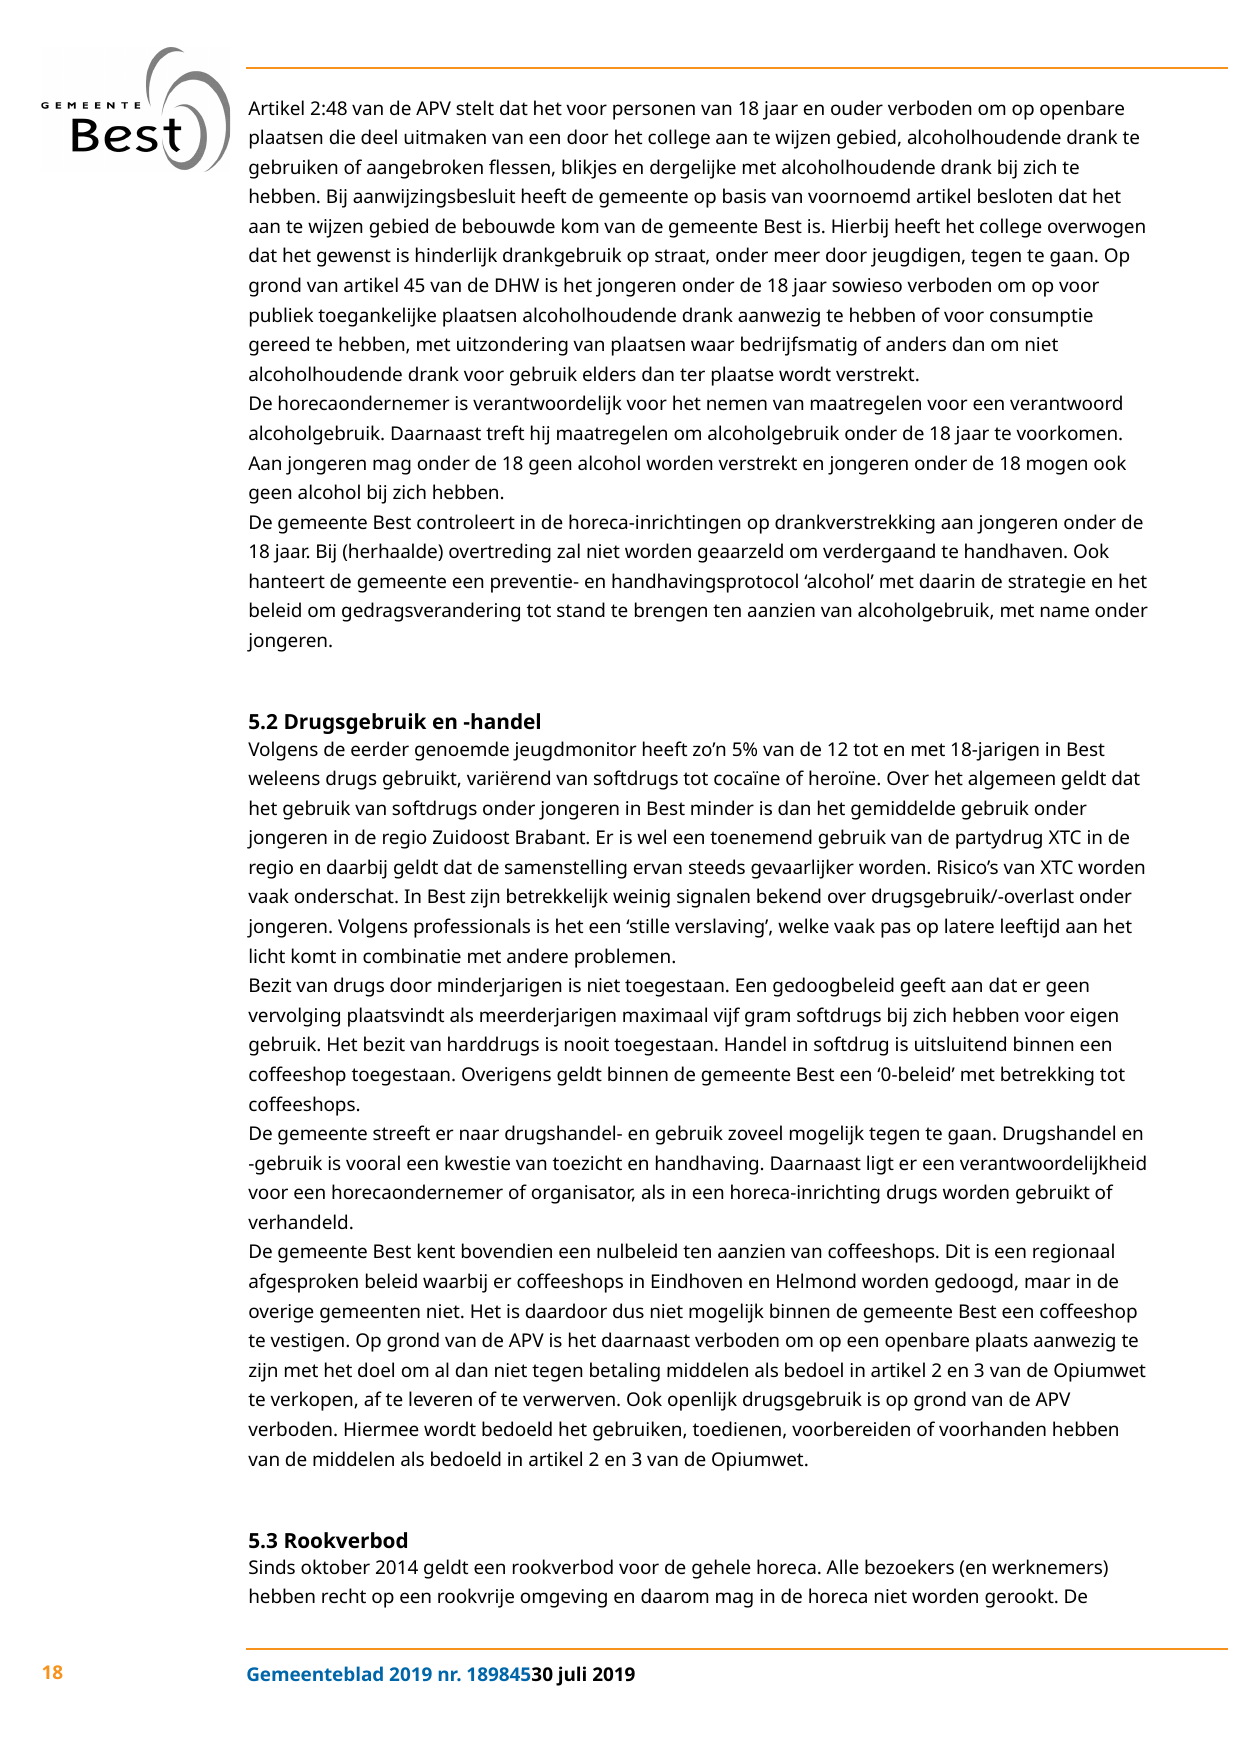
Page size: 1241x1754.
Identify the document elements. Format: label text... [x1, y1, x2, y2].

text 5.2 Drugsgebruik en -handel [248, 707, 1152, 736]
text 5.3 Rookverbod [248, 1526, 1152, 1554]
text Artikel 2:48 van de APV stelt dat het voor personen van 18 jaar en ouder verboden om op openbare plaatsen die deel uitmaken van een door het college aan te wijzen gebied, alcoholhoudende drank te gebruiken of aangebroken flessen, blikjes en dergelijke met alcoholhoudende drank bij zich te hebben. Bij aanwijzingsbesluit heeft de gemeente op basis van voornoemd artikel besloten dat het aan te wijzen gebied de bebouwde kom van de gemeente Best is. Hierbij heeft het college overwogen dat het gewenst is hinderlijk drankgebruik op straat, onder meer door jeugdigen, tegen te gaan. Op grond van artikel 45 van de DHW is het jongeren onder de 18 jaar sowieso verboden om op voor publiek toegankelijke plaatsen alcoholhoudende drank aanwezig te hebben of voor consumptie gereed te hebben, met uitzondering van plaatsen waar bedrijfsmatig of anders dan om niet alcoholhoudende drank voor gebruik elders dan ter plaatse wordt verstrekt. [248, 95, 1152, 387]
text Sinds oktober 2014 geldt een rookverbod voor de gehele horeca. Alle bezoekers (en werknemers) hebben recht op een rookvrije omgeving en daarom mag in de horeca niet worden gerookt. De [248, 1554, 1152, 1609]
text De horecaondernemer is verantwoordelijk voor het nemen van maatregelen voor een verantwoord alcoholgebruik. Daarnaast treft hij maatregelen om alcoholgebruik onder de 18 jaar te voorkomen. Aan jongeren mag onder de 18 geen alcohol worden verstrekt en jongeren onder de 18 mogen ook geen alcohol bij zich hebben. [248, 391, 1152, 505]
text De gemeente Best kent bovendien een nulbeleid ten aanzien van coffeeshops. Dit is een regionaal afgesproken beleid waarbij er coffeeshops in Eindhoven en Helmond worden gedoogd, maar in de overige gemeenten niet. Het is daardoor dus niet mogelijk binnen de gemeente Best een coffeeshop te vestigen. Op grond van de APV is het daarnaast verboden om op een openbare plaats aanwezig te zijn met het doel om al dan niet tegen betaling middelen als bedoel in artikel 2 en 3 van de Opiumwet te verkopen, af te leveren of te verwerven. Ook openlijk drugsgebruik is op grond van de APV verboden. Hiermee wordt bedoeld het gebruiken, toedienen, voorbereiden of voorhanden hebben van de middelen als bedoeld in artikel 2 en 3 van de Opiumwet. [248, 1239, 1152, 1471]
text De gemeente Best controleert in de horeca-inrichtingen op drankverstrekking aan jongeren onder de 18 jaar. Bij (herhaalde) overtreding zal niet worden geaarzeld om verdergaand te handhaven. Ook hanteert de gemeente een preventie- en handhavingsprotocol ‘alcohol’ met daarin de strategie en het beleid om gedragsverandering tot stand te brengen ten aanzien van alcoholgebruik, met name onder jongeren. [248, 509, 1152, 653]
text Volgens de eerder genoemde jeugdmonitor heeft zo’n 5% van de 12 tot en met 18-jarigen in Best weleens drugs gebruikt, variërend van softdrugs tot cocaïne of heroïne. Over het algemeen geldt dat het gebruik van softdrugs onder jongeren in Best minder is dan het gemiddelde gebruik onder jongeren in de regio Zuidoost Brabant. Er is wel een toenemend gebruik van de partydrug XTC in de regio en daarbij geldt dat de samenstelling ervan steeds gevaarlijker worden. Risico’s van XTC worden vaak onderschat. In Best zijn betrekkelijk weinig signalen bekend over drugsgebruik/-overlast onder jongeren. Volgens professionals is het een ‘stille verslaving’, welke vaak pas op latere leeftijd aan het licht komt in combinatie met andere problemen. [248, 736, 1152, 968]
text Bezit van drugs door minderjarigen is niet toegestaan. Een gedoogbeleid geeft aan dat er geen vervolging plaatsvindt als meerderjarigen maximaal vijf gram softdrugs bij zich hebben voor eigen gebruik. Het bezit van harddrugs is nooit toegestaan. Handel in softdrug is uitsluitend binnen een coffeeshop toegestaan. Overigens geldt binnen de gemeente Best een ‘0-beleid’ met betrekking tot coffeeshops. [248, 972, 1152, 1116]
picture [41, 47, 231, 172]
text De gemeente streeft er naar drugshandel- en gebruik zoveel mogelijk tegen te gaan. Drugshandel en -gebruik is vooral een kwestie van toezicht en handhaving. Daarnaast ligt er een verantwoordelijkheid voor een horecaondernemer of organisator, als in een horeca-inrichting drugs worden gebruikt of verhandeld. [248, 1120, 1152, 1235]
